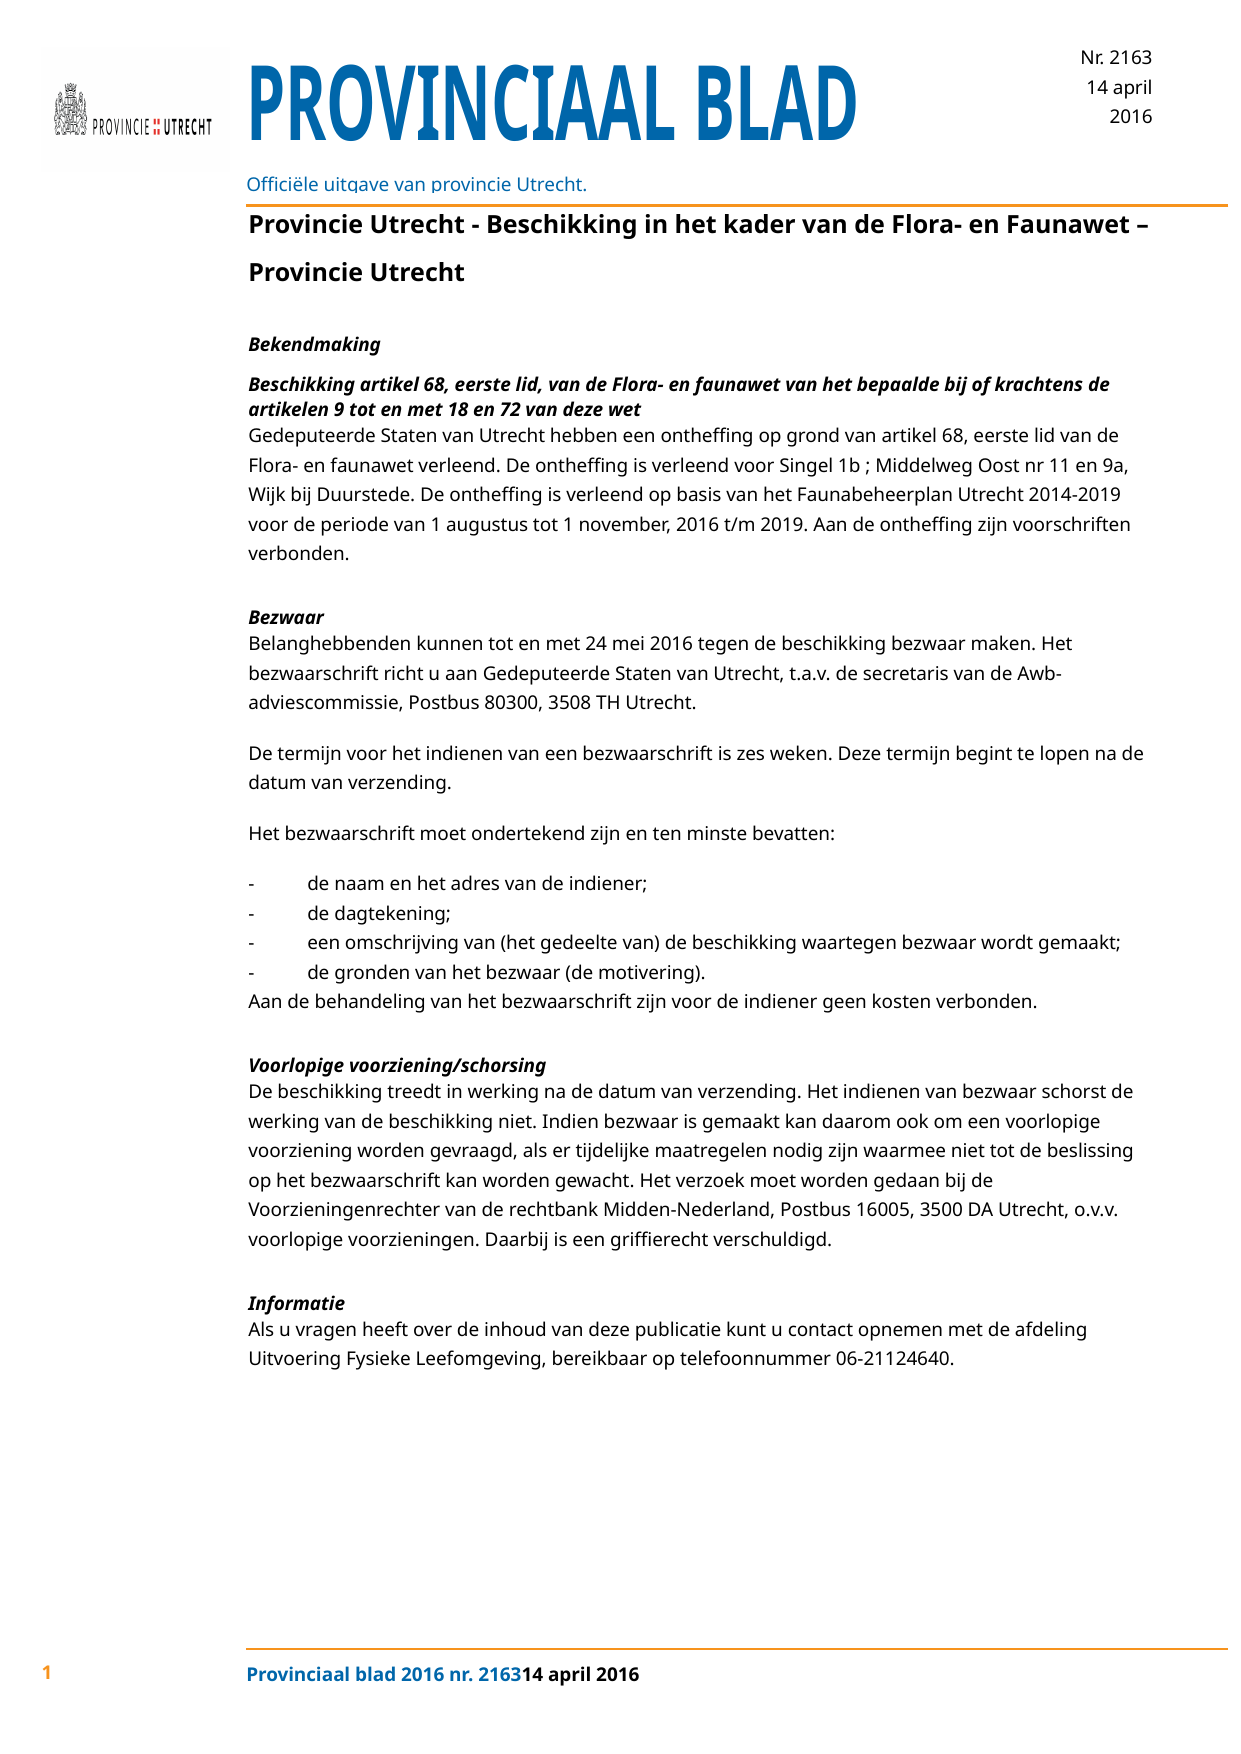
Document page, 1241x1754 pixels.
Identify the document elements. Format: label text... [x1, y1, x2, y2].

text Provincie Utrecht - Beschikking in het kader van de Flora- en Faunawet – Provincie Utrecht [248, 207, 1152, 288]
text Aan de behandeling van het bezwaarschrift zijn voor de indiener geen kosten verbonden. [248, 988, 1152, 1014]
list de gronden van het bezwaar (de motivering). [248, 959, 1152, 985]
list een omschrijving van (het gedeelte van) de beschikking waartegen bezwaar wordt gemaakt; [248, 929, 1152, 955]
text Bezwaar [248, 604, 1152, 630]
text Belanghebbenden kunnen tot en met 24 mei 2016 tegen de beschikking bezwaar maken. Het bezwaarschrift richt u aan Gedeputeerde Staten van Utrecht, t.a.v. de secretaris van de Awb-adviescommissie, Postbus 80300, 3508 TH Utrecht. [248, 630, 1152, 715]
text Het bezwaarschrift moet ondertekend zijn en ten minste bevatten: [248, 820, 1152, 846]
text Voorlopige voorziening/schorsing [248, 1052, 1152, 1078]
text Als u vragen heeft over de inhoud van deze publicatie kunt u contact opnemen met de afdeling Uitvoering Fysieke Leefomgeving, bereikbaar op telefoonnummer 06-21124640. [248, 1316, 1152, 1371]
text De termijn voor het indienen van een bezwaarschrift is zes weken. Deze termijn begint te lopen na de datum van verzending. [248, 740, 1152, 795]
picture [41, 47, 231, 172]
text Bekendmaking [248, 331, 1152, 357]
list de dagtekening; [248, 900, 1152, 926]
text Informatie [248, 1290, 1152, 1316]
text De beschikking treedt in werking na de datum van verzending. Het indienen van bezwaar schorst de werking van de beschikking niet. Indien bezwaar is gemaakt kan daarom ook om een voorlopige voorziening worden gevraagd, als er tijdelijke maatregelen nodig zijn waarmee niet tot de beslissing op het bezwaarschrift kan worden gewacht. Het verzoek moet worden gedaan bij de Voorzieningenrechter van de rechtbank Midden-Nederland, Postbus 16005, 3500 DA Utrecht, o.v.v. voorlopige voorzieningen. Daarbij is een griffierecht verschuldigd. [248, 1078, 1152, 1252]
text Gedeputeerde Staten van Utrecht hebben een ontheffing op grond van artikel 68, eerste lid van de Flora- en faunawet verleend. De ontheffing is verleend voor Singel 1b ; Middelweg Oost nr 11 en 9a, Wijk bij Duurstede. De ontheffing is verleend op basis van het Faunabeheerplan Utrecht 2014-2019 voor de periode van 1 augustus tot 1 november, 2016 t/m 2019. Aan de ontheffing zijn voorschriften verbonden. [248, 422, 1152, 566]
list de naam en het adres van de indiener; [248, 870, 1152, 896]
text Beschikking artikel 68, eerste lid, van de Flora- en faunawet van het bepaalde bij of krachtens de artikelen 9 tot en met 18 en 72 van deze wet [248, 371, 1152, 422]
